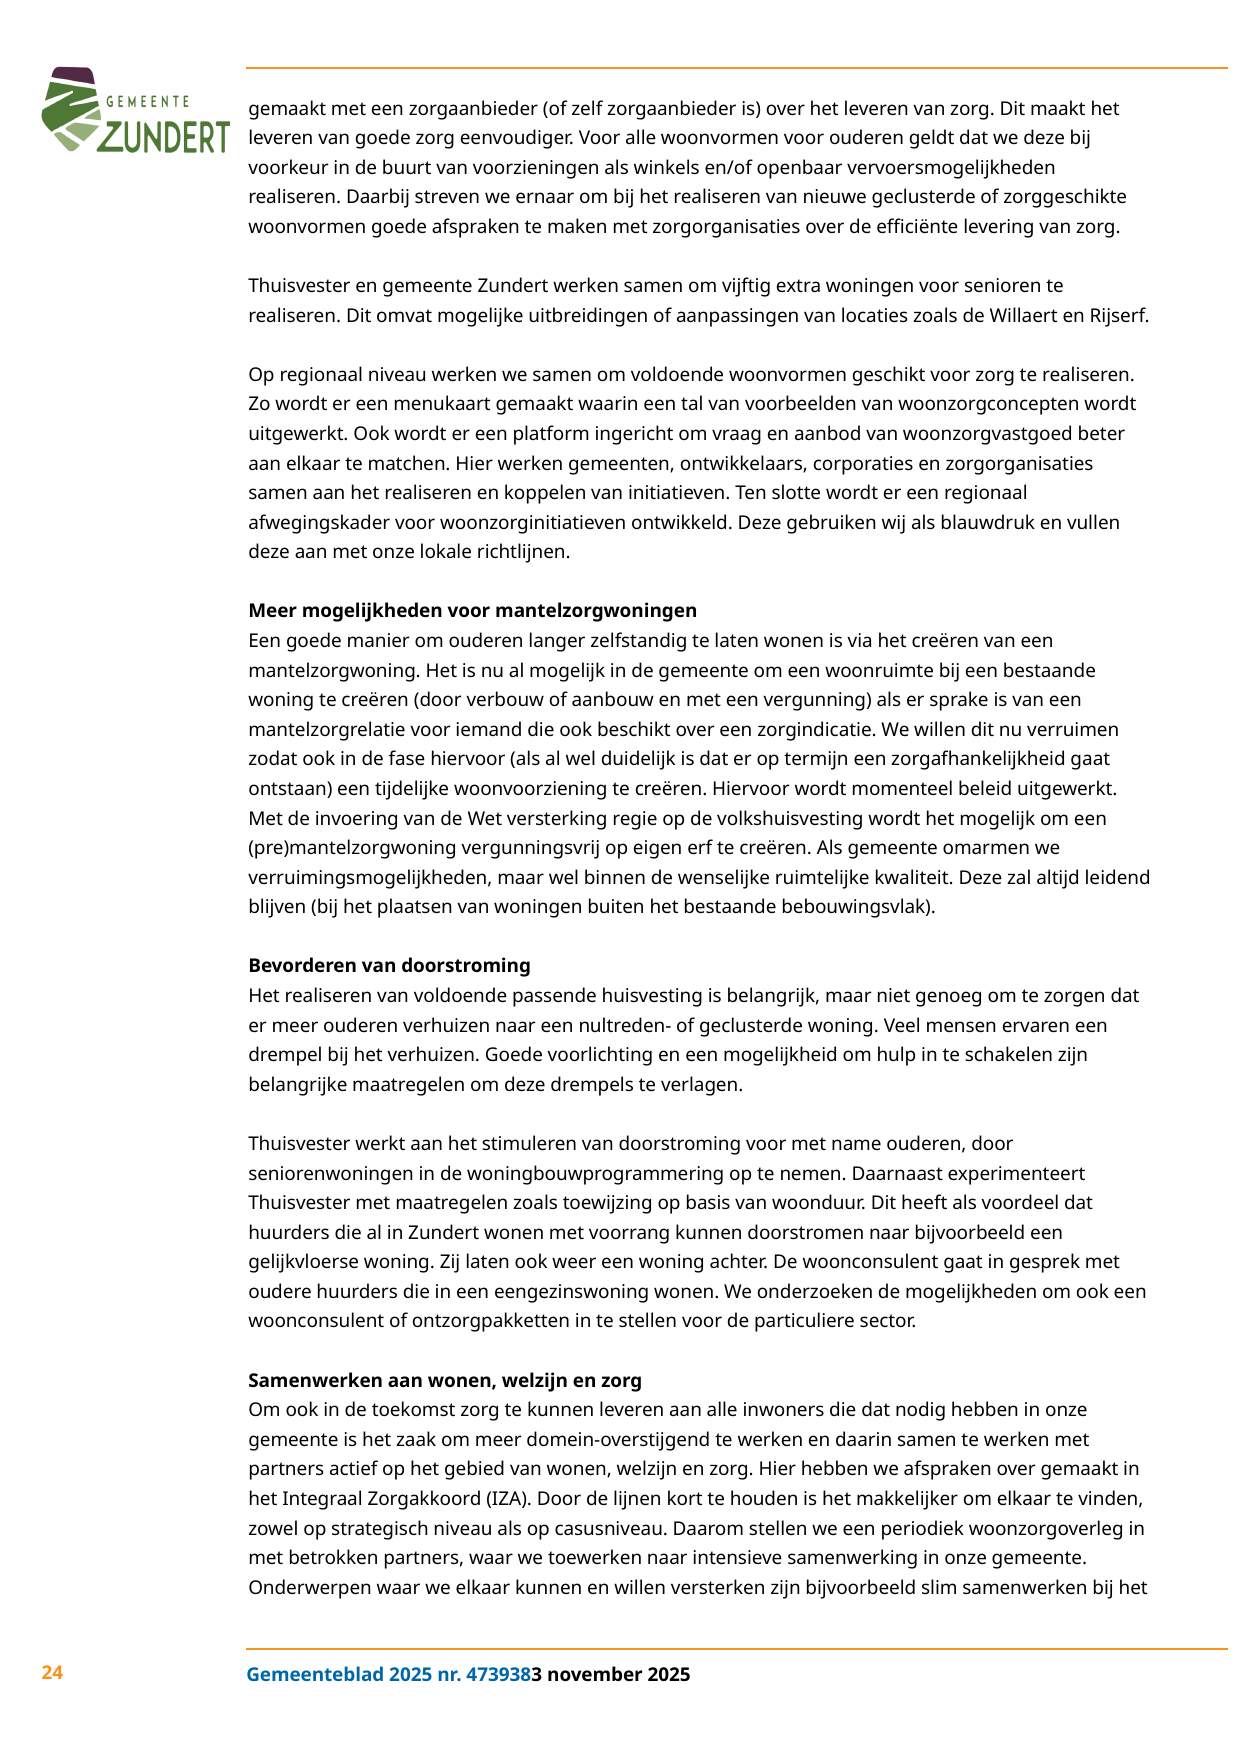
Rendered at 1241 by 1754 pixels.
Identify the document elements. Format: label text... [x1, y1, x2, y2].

text Het realiseren van voldoende passende huisvesting is belangrijk, maar niet genoeg om te zorgen dat er meer ouderen verhuizen naar een nultreden- of geclusterde woning. Veel mensen ervaren een drempel bij het verhuizen. Goede voorlichting en een mogelijkheid om hulp in te schakelen zijn belangrijke maatregelen om deze drempels te verlagen. [248, 982, 1152, 1097]
text Een goede manier om ouderen langer zelfstandig te laten wonen is via het creëren van een mantelzorgwoning. Het is nu al mogelijk in de gemeente om een woonruimte bij een bestaande woning te creëren (door verbouw of aanbouw en met een vergunning) als er sprake is van een mantelzorgrelatie voor iemand die ook beschikt over een zorgindicatie. We willen dit nu verruimen zodat ook in de fase hiervoor (als al wel duidelijk is dat er op termijn een zorgafhankelijkheid gaat ontstaan) een tijdelijke woonvoorziening te creëren. Hiervoor wordt momenteel beleid uitgewerkt. [248, 627, 1152, 801]
text Samenwerken aan wonen, welzijn en zorg [248, 1367, 1152, 1393]
text Bevorderen van doorstroming [248, 953, 1152, 978]
text Meer mogelijkheden voor mantelzorgwoningen [248, 598, 1152, 623]
text Thuisvester werkt aan het stimuleren van doorstroming voor met name ouderen, door seniorenwoningen in de woningbouwprogrammering op te nemen. Daarnaast experimenteert Thuisvester met maatregelen zoals toewijzing op basis van woonduur. Dit heeft als voordeel dat huurders die al in Zundert wonen met voorrang kunnen doorstromen naar bijvoorbeeld een gelijkvloerse woning. Zij laten ook weer een woning achter. De woonconsulent gaat in gesprek met oudere huurders die in een eengezinswoning wonen. We onderzoeken de mogelijkheden om ook een woonconsulent of ontzorgpakketten in te stellen voor de particuliere sector. [248, 1130, 1152, 1333]
text Met de invoering van de Wet versterking regie op de volkshuisvesting wordt het mogelijk om een (pre)mantelzorgwoning vergunningsvrij op eigen erf te creëren. Als gemeente omarmen we verruimingsmogelijkheden, maar wel binnen de wenselijke ruimtelijke kwaliteit. Deze zal altijd leidend blijven (bij het plaatsen van woningen buiten het bestaande bebouwingsvlak). [248, 805, 1152, 919]
text Om ook in de toekomst zorg te kunnen leveren aan alle inwoners die dat nodig hebben in onze gemeente is het zaak om meer domein-overstijgend te werken en daarin samen te werken met partners actief op het gebied van wonen, welzijn en zorg. Hier hebben we afspraken over gemaakt in het Integraal Zorgakkoord (IZA). Door de lijnen kort te houden is het makkelijker om elkaar te vinden, zowel op strategisch niveau als op casusniveau. Daarom stellen we een periodiek woonzorgoverleg in met betrokken partners, waar we toewerken naar intensieve samenwerking in onze gemeente. Onderwerpen waar we elkaar kunnen en willen versterken zijn bijvoorbeeld slim samenwerken bij het [248, 1396, 1152, 1600]
text Thuisvester en gemeente Zundert werken samen om vijftig extra woningen voor senioren te realiseren. Dit omvat mogelijke uitbreidingen of aanpassingen van locaties zoals de Willaert en Rijserf. [248, 272, 1152, 328]
text gemaakt met een zorgaanbieder (of zelf zorgaanbieder is) over het leveren van zorg. Dit maakt het leveren van goede zorg eenvoudiger. Voor alle woonvormen voor ouderen geldt dat we deze bij voorkeur in de buurt van voorzieningen als winkels en/of openbaar vervoersmogelijkheden realiseren. Daarbij streven we ernaar om bij het realiseren van nieuwe geclusterde of zorggeschikte woonvormen goede afspraken te maken met zorgorganisaties over de efficiënte levering van zorg. [248, 95, 1152, 239]
text Op regionaal niveau werken we samen om voldoende woonvormen geschikt voor zorg te realiseren. Zo wordt er een menukaart gemaakt waarin een tal van voorbeelden van woonzorgconcepten wordt uitgewerkt. Ook wordt er een platform ingericht om vraag en aanbod van woonzorgvastgoed beter aan elkaar te matchen. Hier werken gemeenten, ontwikkelaars, corporaties en zorgorganisaties samen aan het realiseren en koppelen van initiatieven. Ten slotte wordt er een regionaal afwegingskader voor woonzorginitiatieven ontwikkeld. Deze gebruiken wij als blauwdruk en vullen deze aan met onze lokale richtlijnen. [248, 361, 1152, 564]
picture [41, 47, 231, 172]
